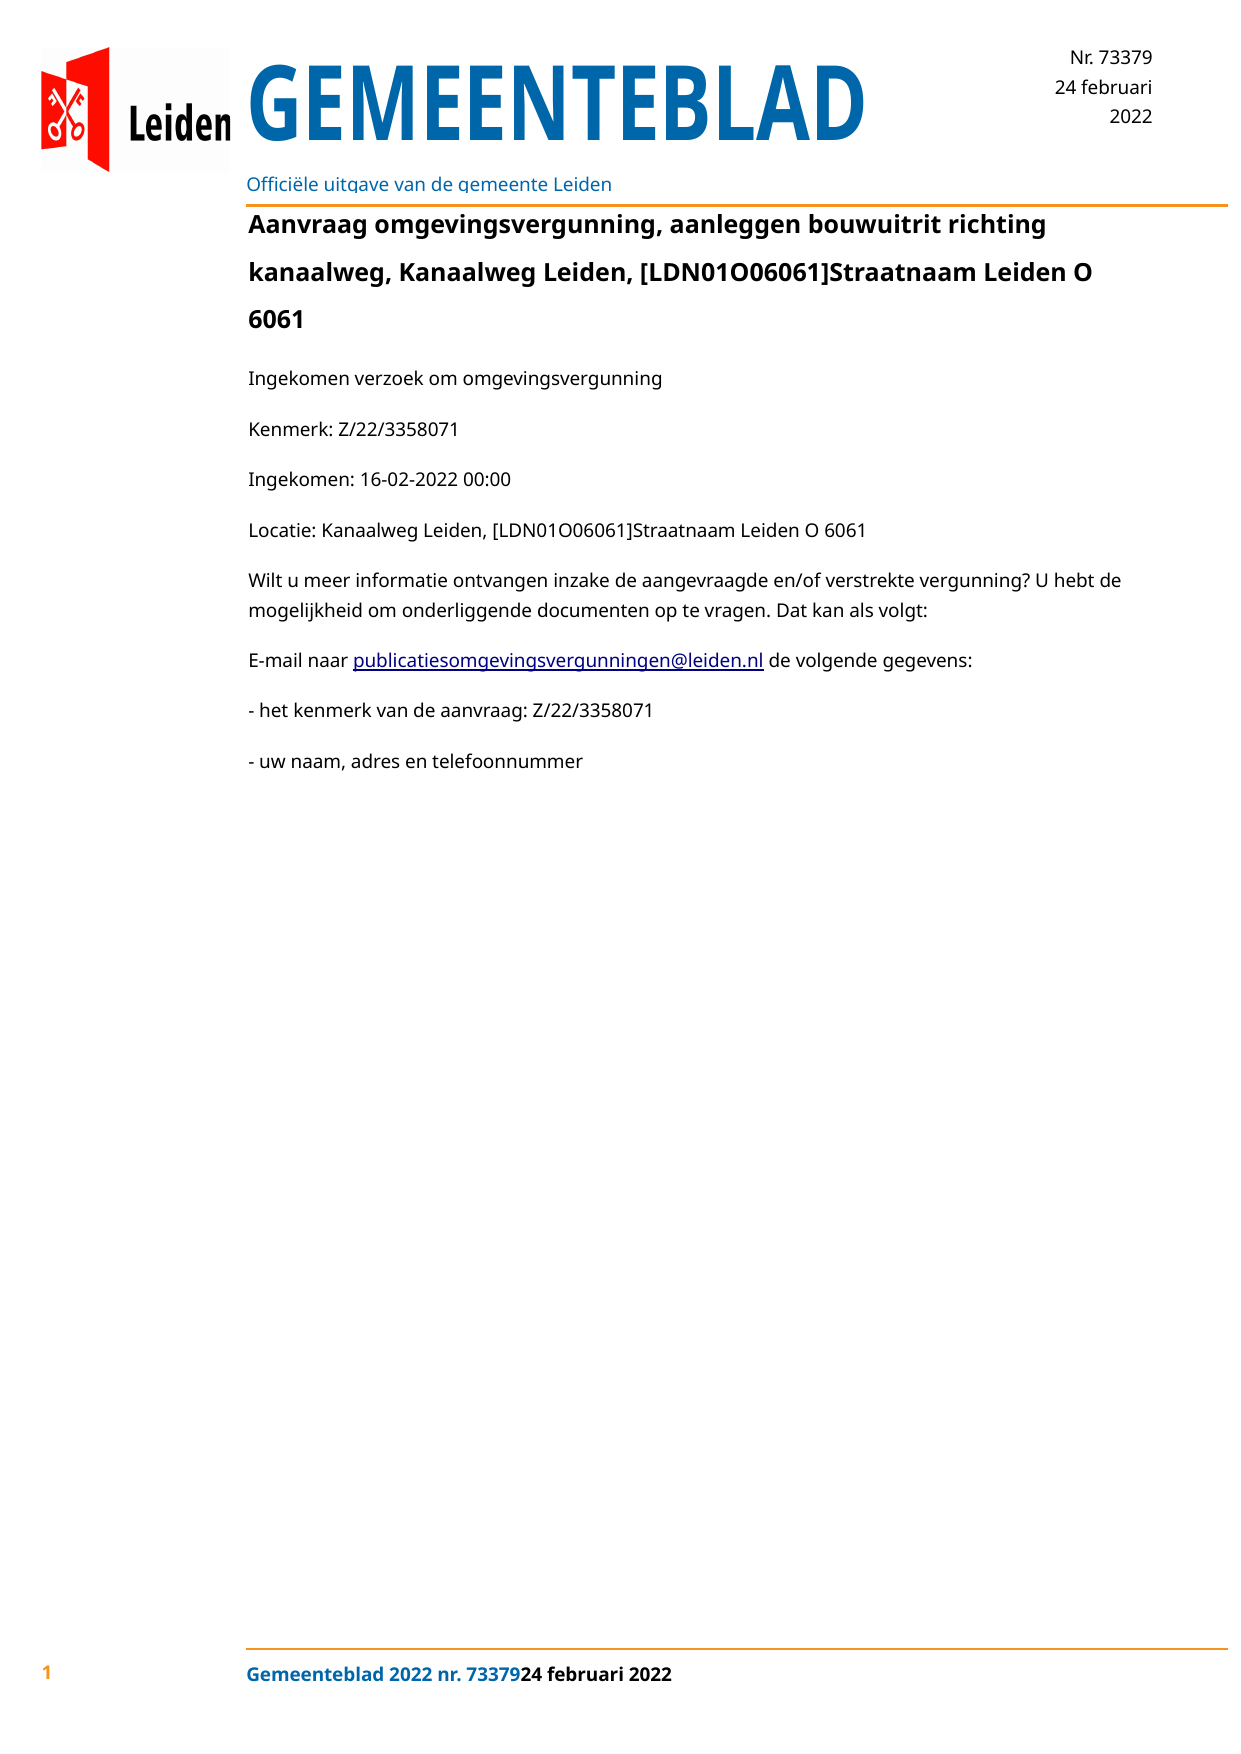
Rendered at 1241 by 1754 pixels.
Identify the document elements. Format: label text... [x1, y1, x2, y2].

text E-mail naar publicatiesomgevingsvergunningen@leiden.nl de volgende gegevens: [248, 647, 1152, 673]
text - het kenmerk van de aanvraag: Z/22/3358071 [248, 698, 1152, 723]
text - uw naam, adres en telefoonnummer [248, 748, 1152, 774]
text Ingekomen verzoek om omgevingsvergunning [248, 366, 1152, 391]
picture [41, 47, 231, 172]
text Ingekomen: 16-02-2022 00:00 [248, 466, 1152, 492]
text Locatie: Kanaalweg Leiden, [LDN01O06061]Straatnaam Leiden O 6061 [248, 517, 1152, 542]
text Kenmerk: Z/22/3358071 [248, 416, 1152, 442]
text Wilt u meer informatie ontvangen inzake de aangevraagde en/of verstrekte vergunning? U hebt de mogelijkheid om onderliggende documenten op te vragen. Dat kan als volgt: [248, 567, 1152, 622]
text Aanvraag omgevingsvergunning, aanleggen bouwuitrit richting kanaalweg, Kanaalweg Leiden, [LDN01O06061]Straatnaam Leiden O 6061 [248, 207, 1152, 336]
